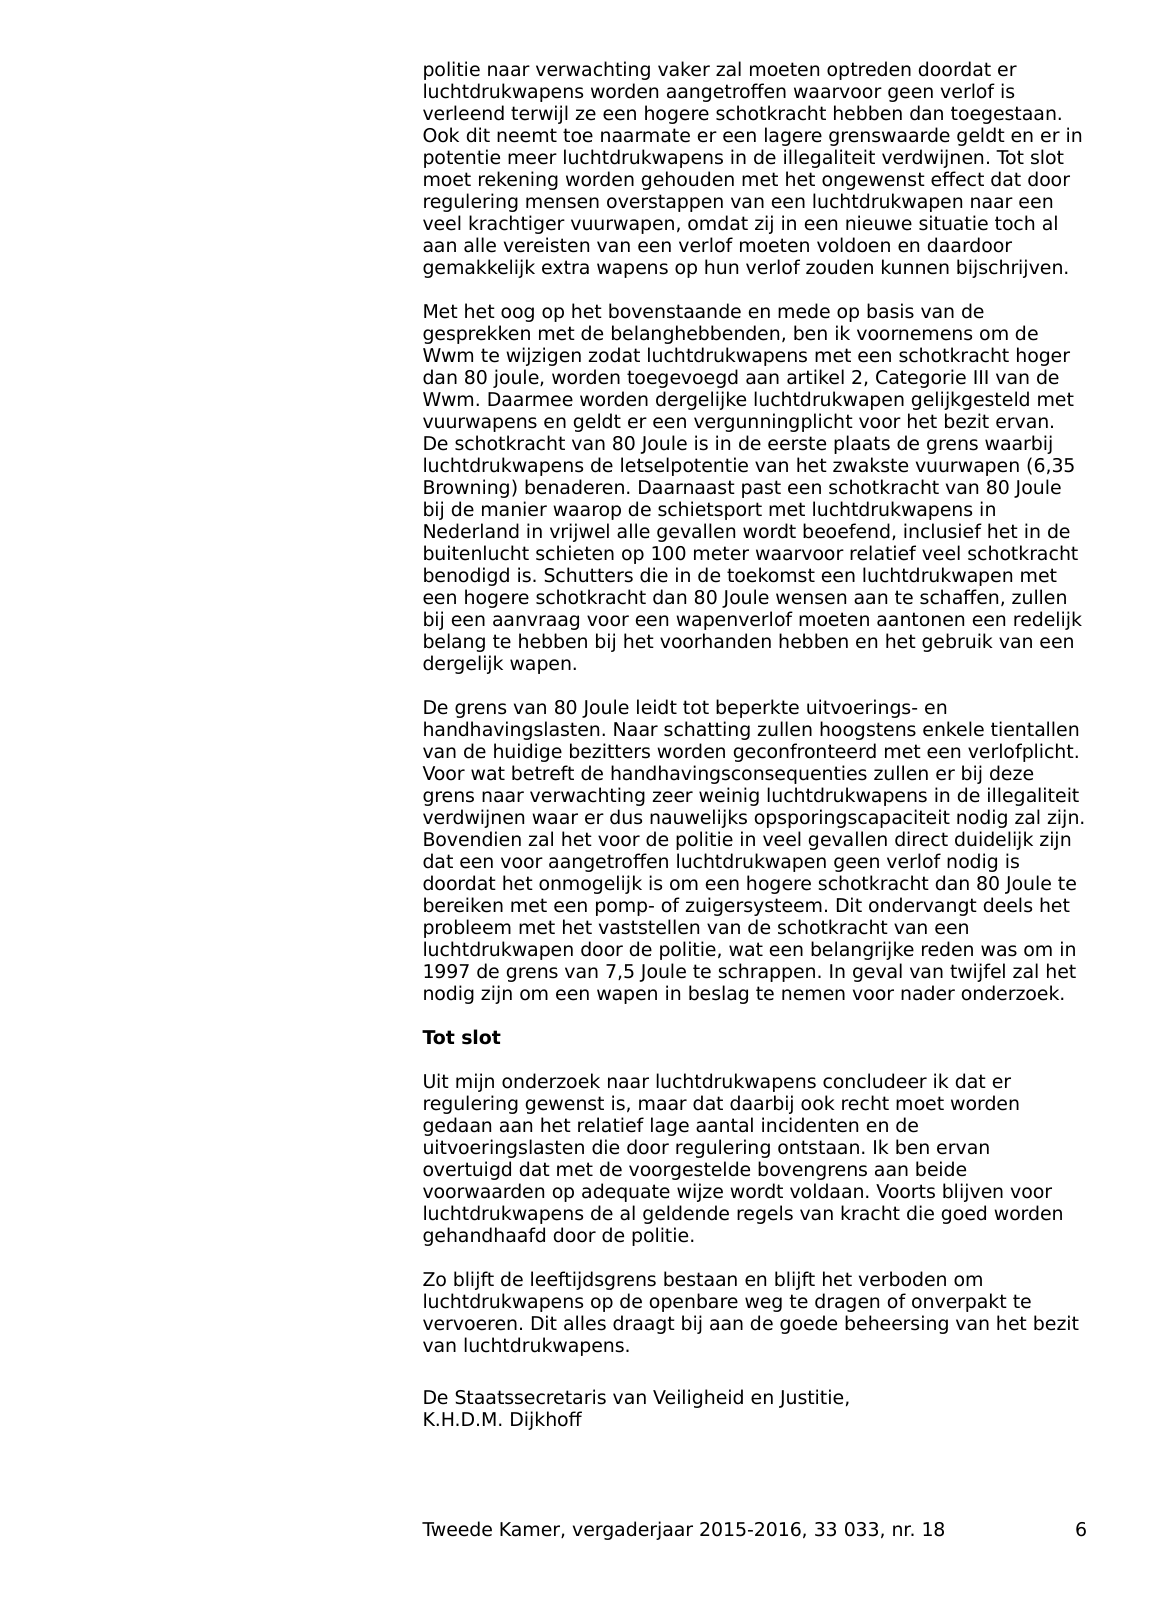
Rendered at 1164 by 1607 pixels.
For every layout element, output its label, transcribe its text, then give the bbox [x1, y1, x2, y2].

text Zo blijft de leeftijdsgrens bestaan en blijft het verboden om luchtdrukwapens op de openbare weg te dragen of onverpakt te vervoeren. Dit alles draagt bij aan de goede beheersing van het bezit van luchtdrukwapens. [422, 1269, 1087, 1357]
text Met het oog op het bovenstaande en mede op basis van de gesprekken met de belanghebbenden, ben ik voornemens om de Wwm te wijzigen zodat luchtdrukwapens met een schotkracht hoger dan 80 joule, worden toegevoegd aan artikel 2, Categorie III van de Wwm. Daarmee worden dergelijke luchtdrukwapen gelijkgesteld met vuurwapens en geldt er een vergunningplicht voor het bezit ervan. De schotkracht van 80 Joule is in de eerste plaats de grens waarbij luchtdrukwapens de letselpotentie van het zwakste vuurwapen (6,35 Browning) benaderen. Daarnaast past een schotkracht van 80 Joule bij de manier waarop de schietsport met luchtdrukwapens in Nederland in vrijwel alle gevallen wordt beoefend, inclusief het in de buitenlucht schieten op 100 meter waarvoor relatief veel schotkracht benodigd is. Schutters die in de toekomst een luchtdrukwapen met een hogere schotkracht dan 80 Joule wensen aan te schaffen, zullen bij een aanvraag voor een wapenverlof moeten aantonen een redelijk belang te hebben bij het voorhanden hebben en het gebruik van een dergelijk wapen. [422, 301, 1087, 675]
text Uit mijn onderzoek naar luchtdrukwapens concludeer ik dat er regulering gewenst is, maar dat daarbij ook recht moet worden gedaan aan het relatief lage aantal incidenten en de uitvoeringslasten die door regulering ontstaan. Ik ben ervan overtuigd dat met de voorgestelde bovengrens aan beide voorwaarden op adequate wijze wordt voldaan. Voorts blijven voor luchtdrukwapens de al geldende regels van kracht die goed worden gehandhaafd door de politie. [422, 1071, 1087, 1247]
subtitle Tot slot [422, 1027, 1087, 1049]
text De Staatssecretaris van Veiligheid en Justitie, K.H.D.M. Dijkhoff [422, 1387, 1087, 1431]
text politie naar verwachting vaker zal moeten optreden doordat er luchtdrukwapens worden aangetroffen waarvoor geen verlof is verleend terwijl ze een hogere schotkracht hebben dan toegestaan. Ook dit neemt toe naarmate er een lagere grenswaarde geldt en er in potentie meer luchtdrukwapens in de illegaliteit verdwijnen. Tot slot moet rekening worden gehouden met het ongewenst effect dat door regulering mensen overstappen van een luchtdrukwapen naar een veel krachtiger vuurwapen, omdat zij in een nieuwe situatie toch al aan alle vereisten van een verlof moeten voldoen en daardoor gemakkelijk extra wapens op hun verlof zouden kunnen bijschrijven. [422, 59, 1087, 279]
text De grens van 80 Joule leidt tot beperkte uitvoerings- en handhavingslasten. Naar schatting zullen hoogstens enkele tientallen van de huidige bezitters worden geconfronteerd met een verlofplicht. Voor wat betreft de handhavingsconsequenties zullen er bij deze grens naar verwachting zeer weinig luchtdrukwapens in de illegaliteit verdwijnen waar er dus nauwelijks opsporingscapaciteit nodig zal zijn. Bovendien zal het voor de politie in veel gevallen direct duidelijk zijn dat een voor aangetroffen luchtdrukwapen geen verlof nodig is doordat het onmogelijk is om een hogere schotkracht dan 80 Joule te bereiken met een pomp- of zuigersysteem. Dit ondervangt deels het probleem met het vaststellen van de schotkracht van een luchtdrukwapen door de politie, wat een belangrijke reden was om in 1997 de grens van 7,5 Joule te schrappen. In geval van twijfel zal het nodig zijn om een wapen in beslag te nemen voor nader onderzoek. [422, 697, 1087, 1004]
